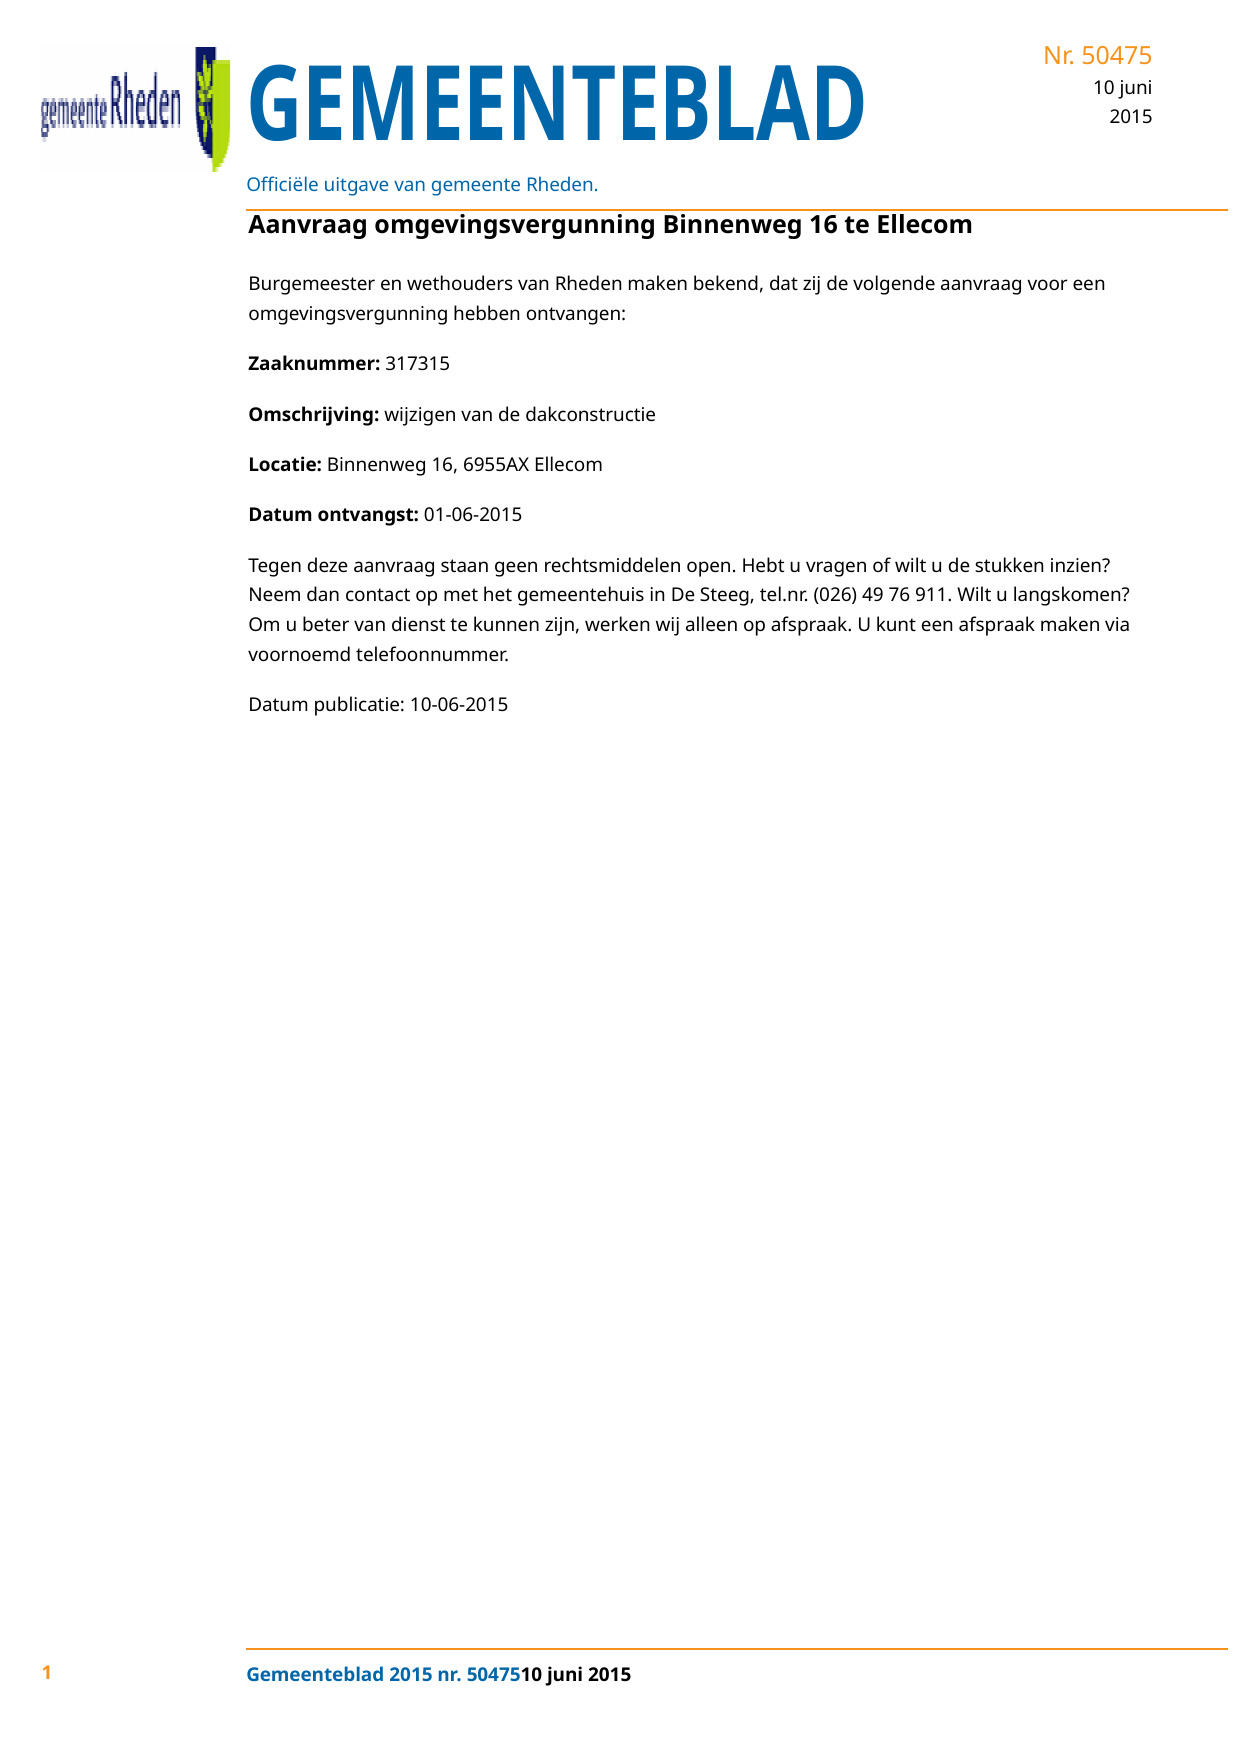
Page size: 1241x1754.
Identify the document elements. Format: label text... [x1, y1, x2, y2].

text Tegen deze aanvraag staan geen rechtsmiddelen open. Hebt u vragen of wilt u de stukken inzien? Neem dan contact op met het gemeentehuis in De Steeg, tel.nr. (026) 49 76 911. Wilt u langskomen? Om u beter van dienst te kunnen zijn, werken wij alleen op afspraak. U kunt een afspraak maken via voornoemd telefoonnummer. [248, 552, 1152, 666]
text Datum ontvangst: 01-06-2015 [248, 502, 1152, 527]
picture [41, 47, 231, 172]
text Burgemeester en wethouders van Rheden maken bekend, dat zij de volgende aanvraag voor een omgevingsvergunning hebben ontvangen: [248, 270, 1152, 326]
text Locatie: Binnenweg 16, 6955AX Ellecom [248, 451, 1152, 477]
text Zaaknummer: 317315 [248, 350, 1152, 376]
text Aanvraag omgevingsvergunning Binnenweg 16 te Ellecom [248, 211, 1152, 241]
text Datum publicatie: 10-06-2015 [248, 691, 1152, 717]
text Omschrijving: wijzigen van de dakconstructie [248, 401, 1152, 426]
